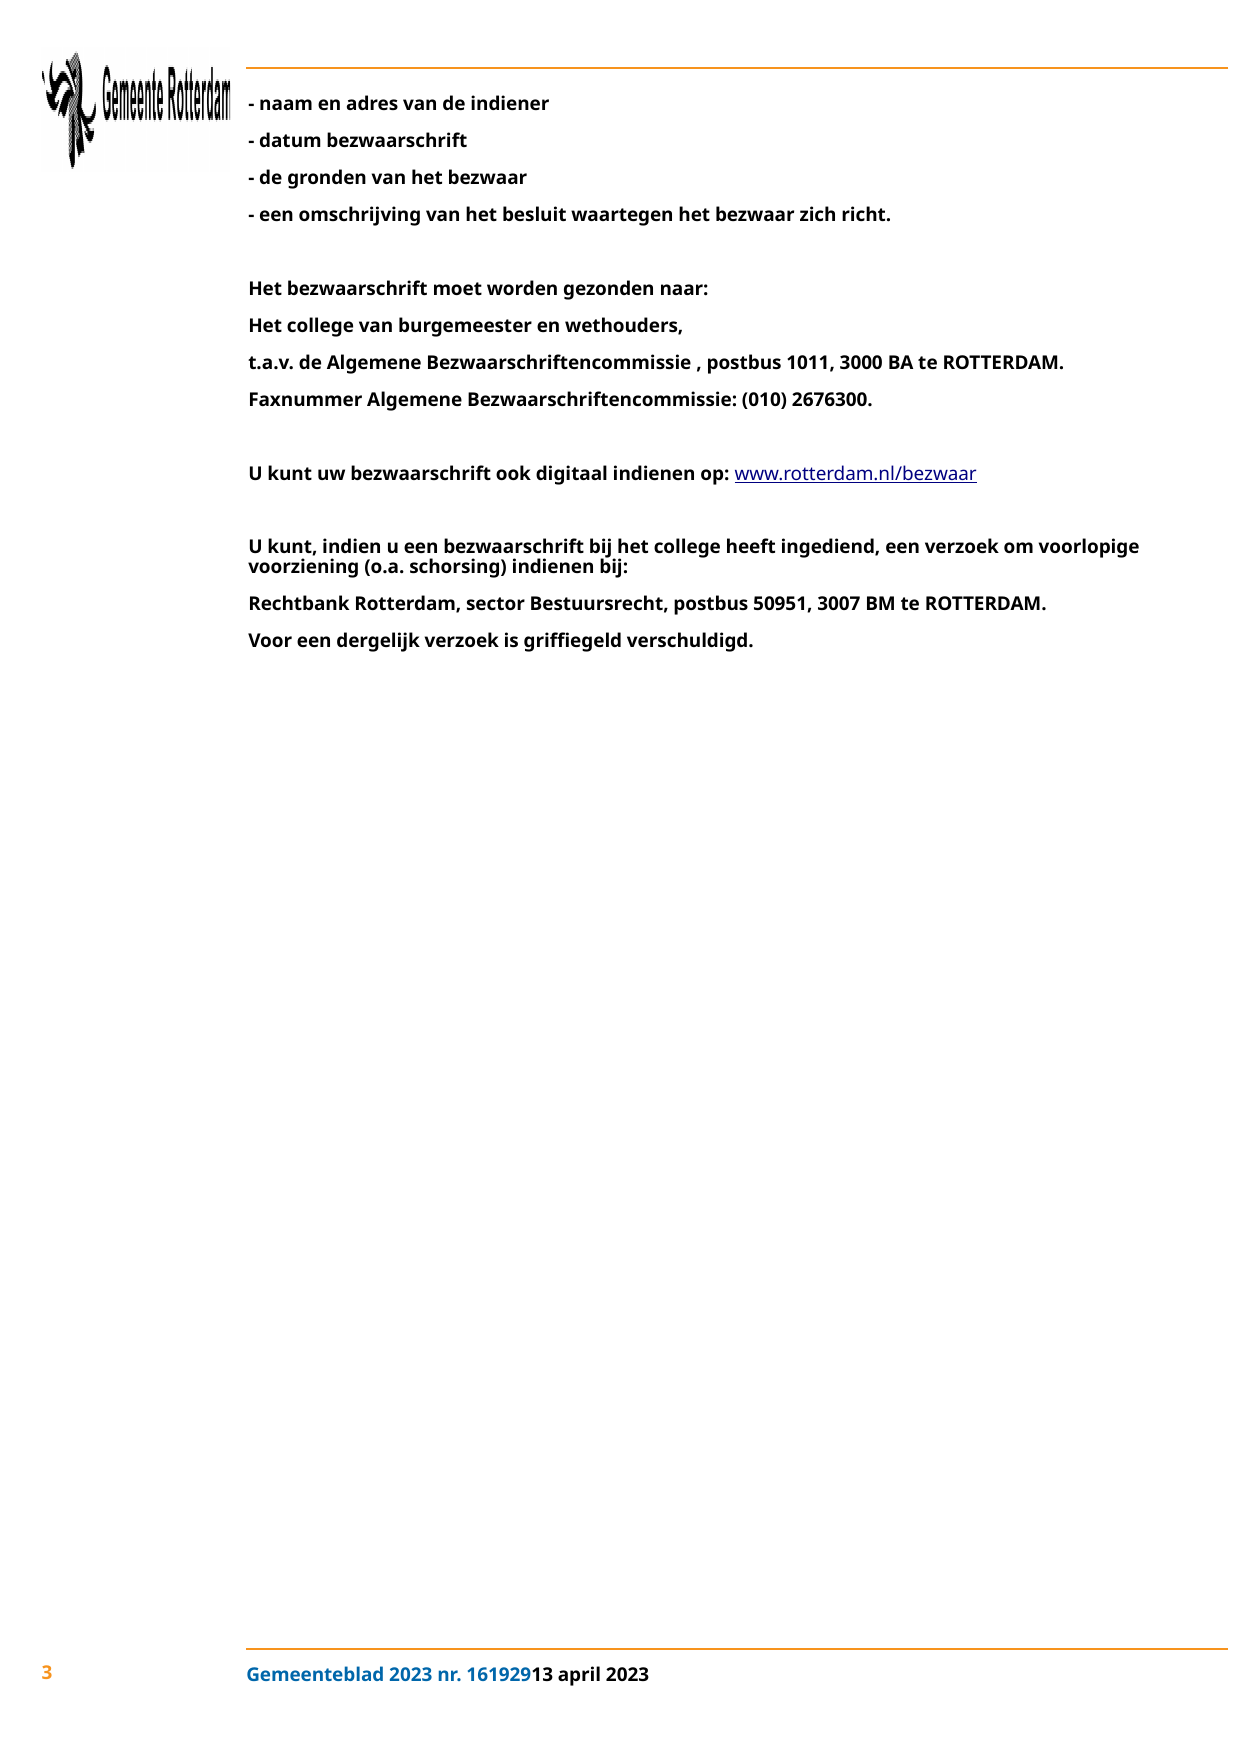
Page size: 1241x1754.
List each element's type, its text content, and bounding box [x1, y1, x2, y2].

text Het bezwaarschrift moet worden gezonden naar: [248, 280, 1152, 299]
text - naam en adres van de indiener [248, 95, 1152, 114]
text - de gronden van het bezwaar [248, 169, 1152, 188]
picture [41, 47, 231, 172]
text - een omschrijving van het besluit waartegen het bezwaar zich richt. [248, 206, 1152, 225]
text - datum bezwaarschrift [248, 132, 1152, 151]
text t.a.v. de Algemene Bezwaarschriftencommissie , postbus 1011, 3000 BA te ROTTERDAM. [248, 354, 1152, 373]
text Faxnummer Algemene Bezwaarschriftencommissie: (010) 2676300. [248, 391, 1152, 410]
text U kunt, indien u een bezwaarschrift bij het college heeft ingediend, een verzoek om voorlopige voorziening (o.a. schorsing) indienen bij: [248, 538, 1152, 577]
text Rechtbank Rotterdam, sector Bestuursrecht, postbus 50951, 3007 BM te ROTTERDAM. [248, 595, 1152, 614]
text Het college van burgemeester en wethouders, [248, 317, 1152, 336]
text U kunt uw bezwaarschrift ook digitaal indienen op: www.rotterdam.nl/bezwaar [248, 464, 1152, 484]
text Voor een dergelijk verzoek is griffiegeld verschuldigd. [248, 632, 1152, 651]
